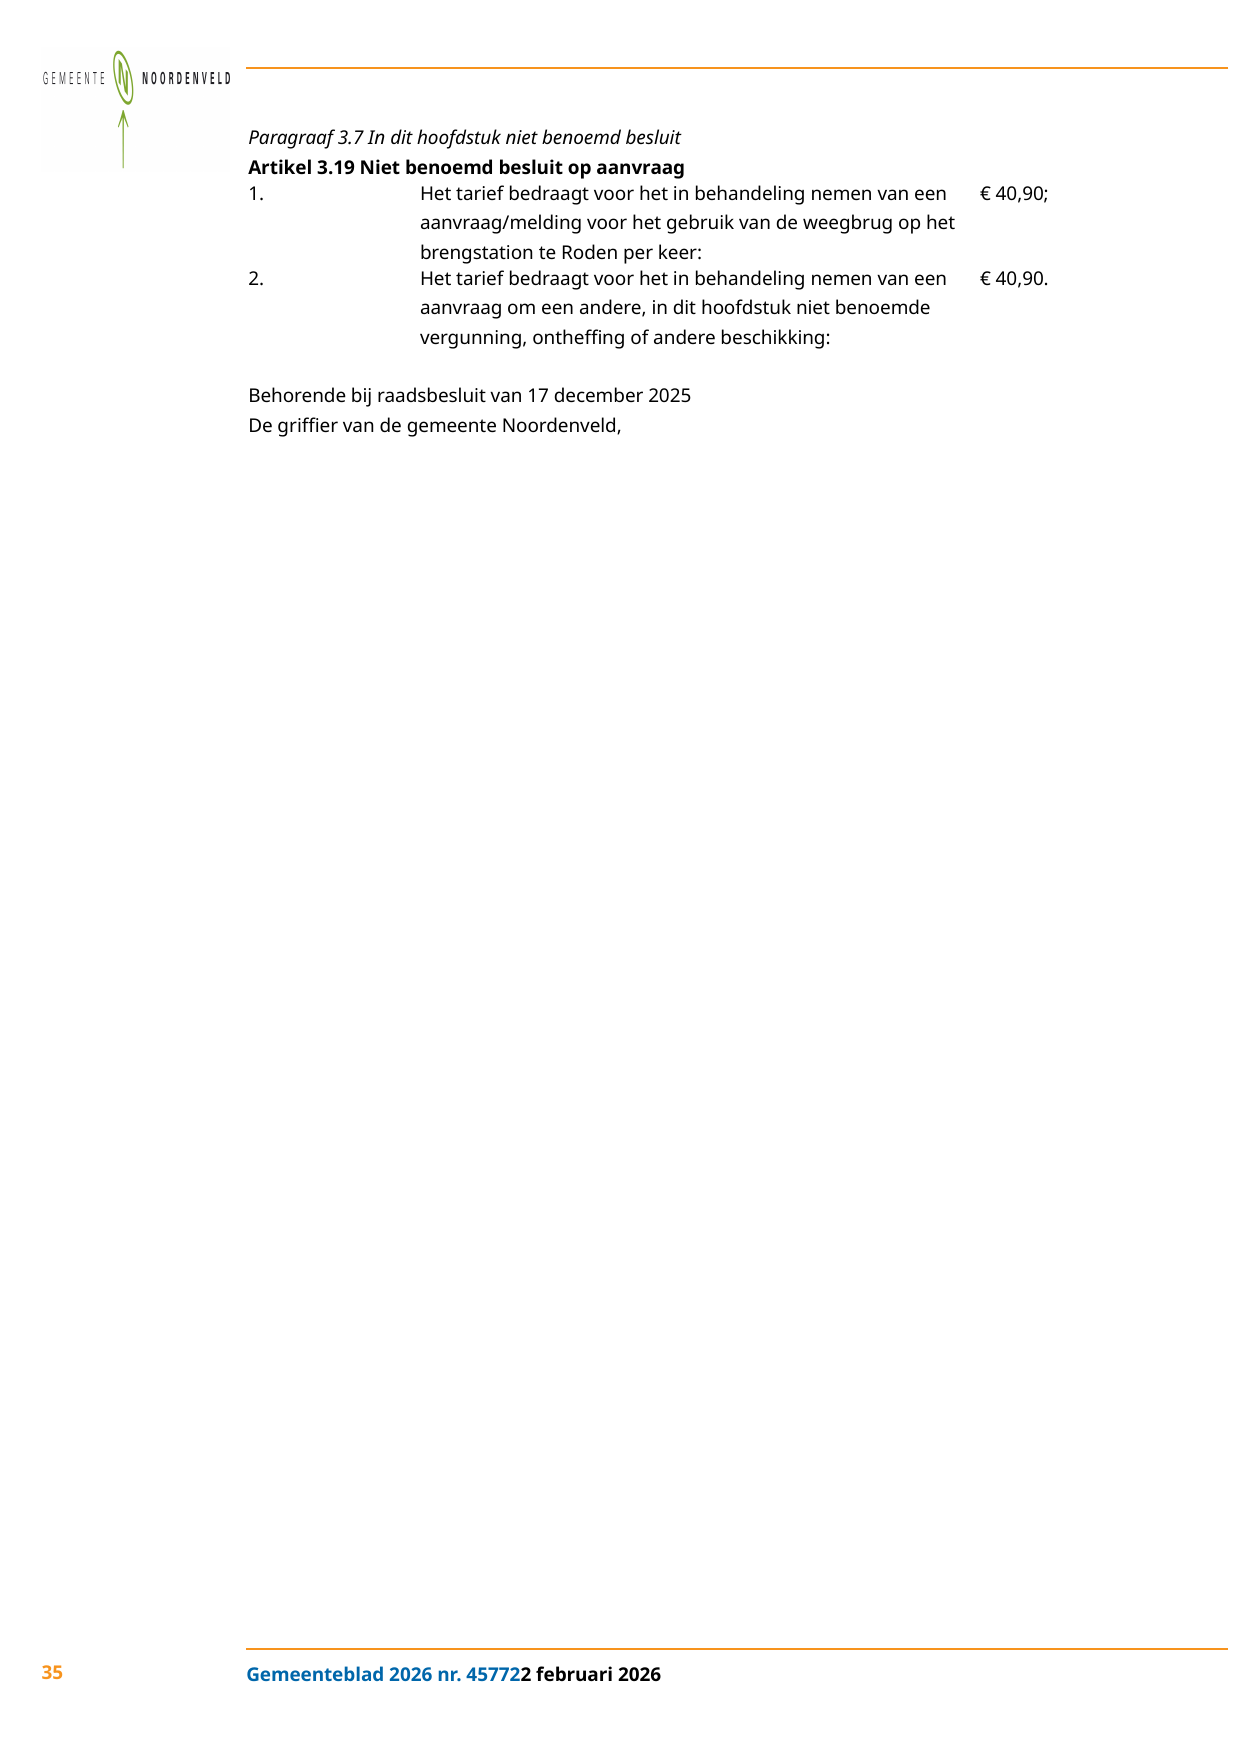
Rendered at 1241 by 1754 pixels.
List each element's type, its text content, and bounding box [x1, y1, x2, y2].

text De griffier van de gemeente Noordenveld, [248, 412, 1152, 438]
table_cell 2. [248, 265, 420, 349]
picture [41, 47, 231, 172]
table_cell Het tarief bedraagt voor het in behandeling nemen van een aanvraag om een andere, in dit hoofdstuk niet benoemde vergunning, ontheffing of andere beschikking: [420, 265, 980, 349]
table_cell Het tarief bedraagt voor het in behandeling nemen van een aanvraag/melding voor het gebruik van de weegbrug op het brengstation te Roden per keer: [420, 180, 980, 265]
text Behorende bij raadsbesluit van 17 december 2025 [248, 382, 1152, 408]
text Paragraaf 3.7 In dit hoofdstuk niet benoemd besluit [248, 124, 1152, 150]
table_header Artikel 3.19 Niet benoemd besluit op aanvraag [248, 154, 980, 180]
table_header [980, 154, 1152, 180]
table_cell 1. [248, 180, 420, 265]
table_cell € 40,90; [980, 180, 1152, 265]
table_cell € 40,90. [980, 265, 1152, 349]
